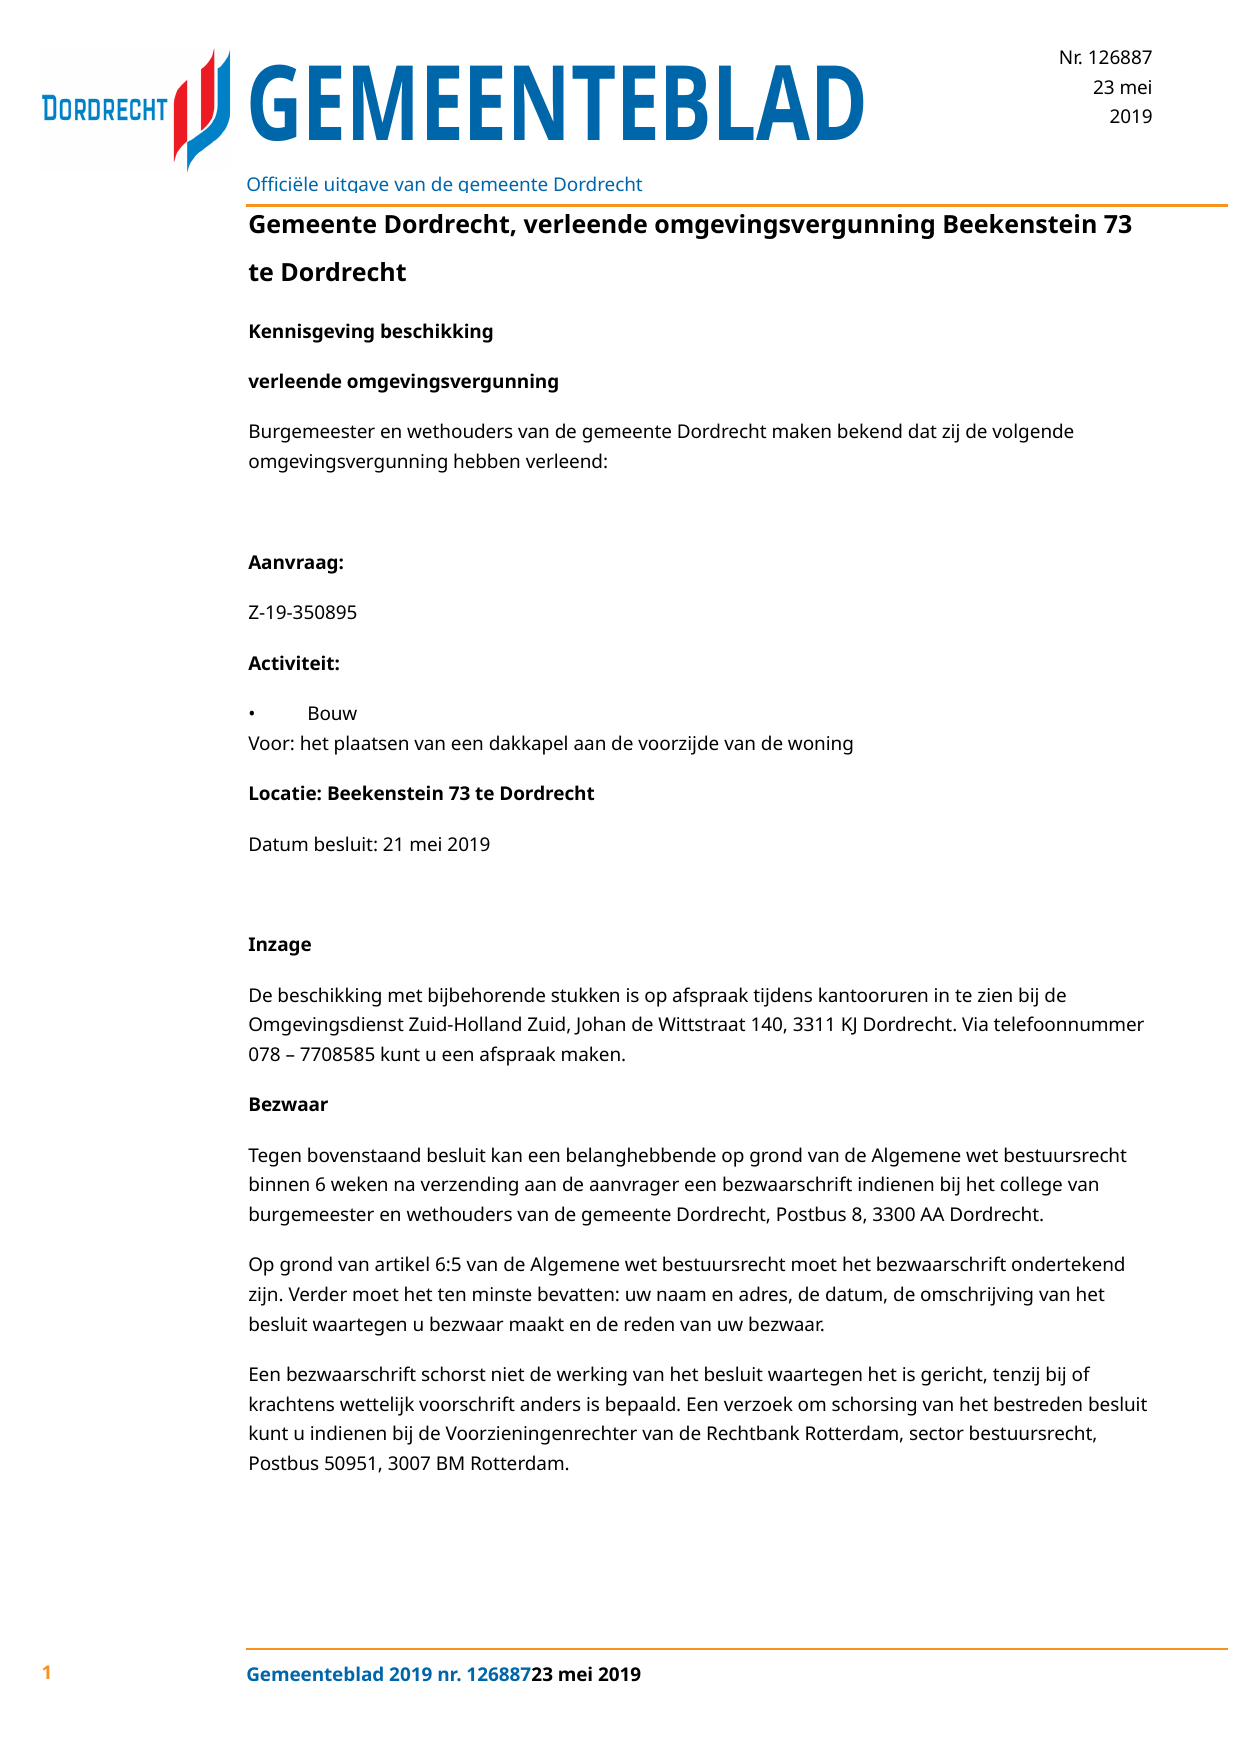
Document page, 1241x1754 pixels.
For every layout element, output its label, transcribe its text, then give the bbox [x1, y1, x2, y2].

text Activiteit: [248, 650, 1152, 676]
text Locatie: Beekenstein 73 te Dordrecht [248, 780, 1152, 806]
text Voor: het plaatsen van een dakkapel aan de voorzijde van de woning [248, 730, 1152, 756]
text Een bezwaarschrift schorst niet de werking van het besluit waartegen het is gericht, tenzij bij of krachtens wettelijk voorschrift anders is bepaald. Een verzoek om schorsing van het bestreden besluit kunt u indienen bij de Voorzieningenrechter van de Rechtbank Rotterdam, sector bestuursrecht, Postbus 50951, 3007 BM Rotterdam. [248, 1361, 1152, 1476]
list Bouw [248, 700, 1152, 726]
text verleende omgevingsvergunning [248, 368, 1152, 394]
picture [41, 47, 231, 172]
text Bezwaar [248, 1092, 1152, 1117]
text Kennisgeving beschikking [248, 318, 1152, 344]
text Burgemeester en wethouders van de gemeente Dordrecht maken bekend dat zij de volgende omgevingsvergunning hebben verleend: [248, 419, 1152, 474]
text Aanvraag: [248, 549, 1152, 575]
text Tegen bovenstaand besluit kan een belanghebbende op grond van de Algemene wet bestuursrecht binnen 6 weken na verzending aan de aanvrager een bezwaarschrift indienen bij het college van burgemeester en wethouders van de gemeente Dordrecht, Postbus 8, 3300 AA Dordrecht. [248, 1142, 1152, 1227]
text Datum besluit: 21 mei 2019 [248, 831, 1152, 857]
text Z-19-350895 [248, 599, 1152, 625]
text De beschikking met bijbehorende stukken is op afspraak tijdens kantooruren in te zien bij de Omgevingsdienst Zuid-Holland Zuid, Johan de Wittstraat 140, 3311 KJ Dordrecht. Via telefoonnummer 078 – 7708585 kunt u een afspraak maken. [248, 982, 1152, 1067]
text Inzage [248, 932, 1152, 957]
text Op grond van artikel 6:5 van de Algemene wet bestuursrecht moet het bezwaarschrift ondertekend zijn. Verder moet het ten minste bevatten: uw naam en adres, de datum, de omschrijving van het besluit waartegen u bezwaar maakt en de reden van uw bezwaar. [248, 1252, 1152, 1337]
text Gemeente Dordrecht, verleende omgevingsvergunning Beekenstein 73 te Dordrecht [248, 207, 1152, 288]
